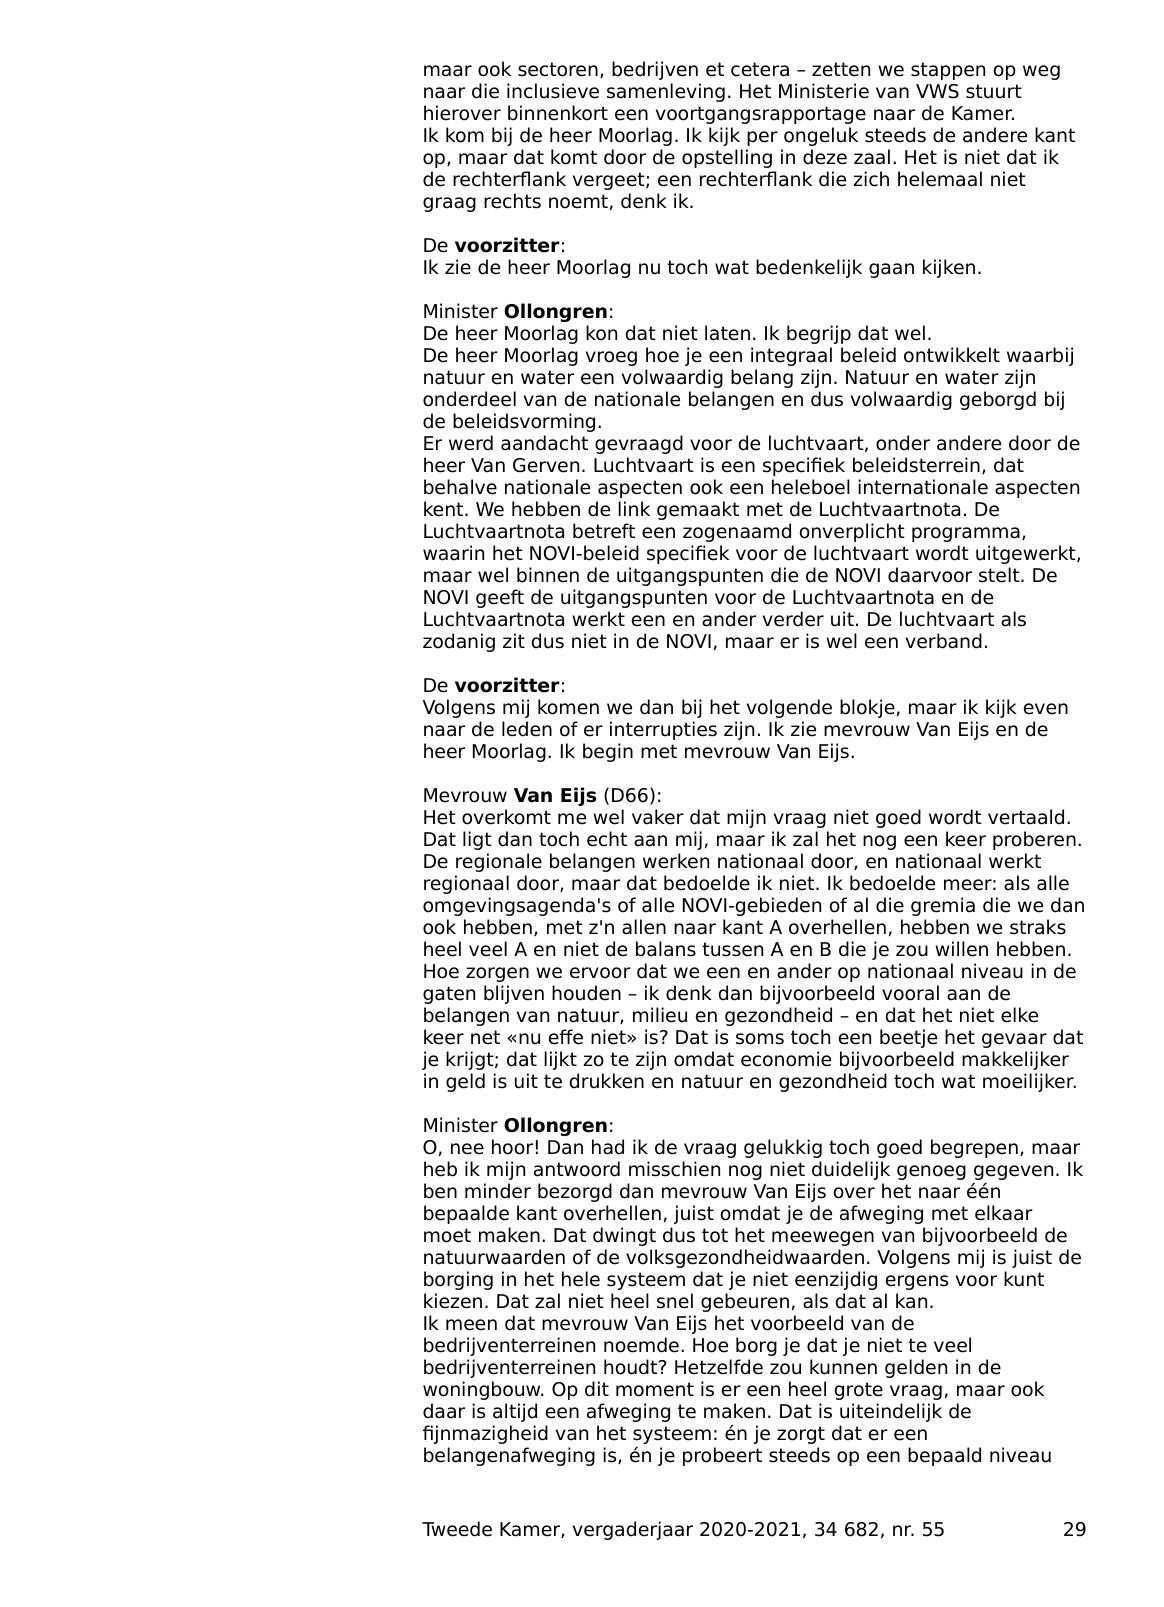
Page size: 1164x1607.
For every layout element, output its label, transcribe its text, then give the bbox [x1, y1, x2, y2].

text Minister Ollongren: [422, 301, 1087, 323]
text Er werd aandacht gevraagd voor de luchtvaart, onder andere door de heer Van Gerven. Luchtvaart is een specifiek beleidsterrein, dat behalve nationale aspecten ook een heleboel internationale aspecten kent. We hebben de link gemaakt met de Luchtvaartnota. De Luchtvaartnota betreft een zogenaamd onverplicht programma, waarin het NOVI-beleid specifiek voor de luchtvaart wordt uitgewerkt, maar wel binnen de uitgangspunten die de NOVI daarvoor stelt. De NOVI geeft de uitgangspunten voor de Luchtvaartnota en de Luchtvaartnota werkt een en ander verder uit. De luchtvaart als zodanig zit dus niet in de NOVI, maar er is wel een verband. [422, 433, 1087, 653]
text Ik zie de heer Moorlag nu toch wat bedenkelijk gaan kijken. [422, 257, 1087, 279]
text Volgens mij komen we dan bij het volgende blokje, maar ik kijk even naar de leden of er interrupties zijn. Ik zie mevrouw Van Eijs en de heer Moorlag. Ik begin met mevrouw Van Eijs. [422, 697, 1087, 763]
text De heer Moorlag vroeg hoe je een integraal beleid ontwikkelt waarbij natuur en water een volwaardig belang zijn. Natuur en water zijn onderdeel van de nationale belangen en dus volwaardig geborgd bij de beleidsvorming. [422, 345, 1087, 433]
text Mevrouw Van Eijs (D66): [422, 785, 1087, 807]
text Minister Ollongren: [422, 1115, 1087, 1137]
text Ik meen dat mevrouw Van Eijs het voorbeeld van de bedrijventerreinen noemde. Hoe borg je dat je niet te veel bedrijventerreinen houdt? Hetzelfde zou kunnen gelden in de woningbouw. Op dit moment is er een heel grote vraag, maar ook daar is altijd een afweging te maken. Dat is uiteindelijk de fijnmazigheid van het systeem: én je zorgt dat er een belangenafweging is, én je probeert steeds op een bepaald niveau [422, 1313, 1087, 1467]
text Het overkomt me wel vaker dat mijn vraag niet goed wordt vertaald. Dat ligt dan toch echt aan mij, maar ik zal het nog een keer proberen. De regionale belangen werken nationaal door, en nationaal werkt regionaal door, maar dat bedoelde ik niet. Ik bedoelde meer: als alle omgevingsagenda's of alle NOVI-gebieden of al die gremia die we dan ook hebben, met z'n allen naar kant A overhellen, hebben we straks heel veel A en niet de balans tussen A en B die je zou willen hebben. Hoe zorgen we ervoor dat we een en ander op nationaal niveau in de gaten blijven houden – ik denk dan bijvoorbeeld vooral aan de belangen van natuur, milieu en gezondheid – en dat het niet elke keer net «nu effe niet» is? Dat is soms toch een beetje het gevaar dat je krijgt; dat lijkt zo te zijn omdat economie bijvoorbeeld makkelijker in geld is uit te drukken en natuur en gezondheid toch wat moeilijker. [422, 807, 1087, 1093]
text O, nee hoor! Dan had ik de vraag gelukkig toch goed begrepen, maar heb ik mijn antwoord misschien nog niet duidelijk genoeg gegeven. Ik ben minder bezorgd dan mevrouw Van Eijs over het naar één bepaalde kant overhellen, juist omdat je de afweging met elkaar moet maken. Dat dwingt dus tot het meewegen van bijvoorbeeld de natuurwaarden of de volksgezondheidwaarden. Volgens mij is juist de borging in het hele systeem dat je niet eenzijdig ergens voor kunt kiezen. Dat zal niet heel snel gebeuren, als dat al kan. [422, 1137, 1087, 1313]
text De voorzitter: [422, 235, 1087, 257]
text De voorzitter: [422, 675, 1087, 697]
text De heer Moorlag kon dat niet laten. Ik begrijp dat wel. [422, 323, 1087, 345]
text maar ook sectoren, bedrijven et cetera – zetten we stappen op weg naar die inclusieve samenleving. Het Ministerie van VWS stuurt hierover binnenkort een voortgangsrapportage naar de Kamer. [422, 59, 1087, 125]
text Ik kom bij de heer Moorlag. Ik kijk per ongeluk steeds de andere kant op, maar dat komt door de opstelling in deze zaal. Het is niet dat ik de rechterflank vergeet; een rechterflank die zich helemaal niet graag rechts noemt, denk ik. [422, 125, 1087, 213]
